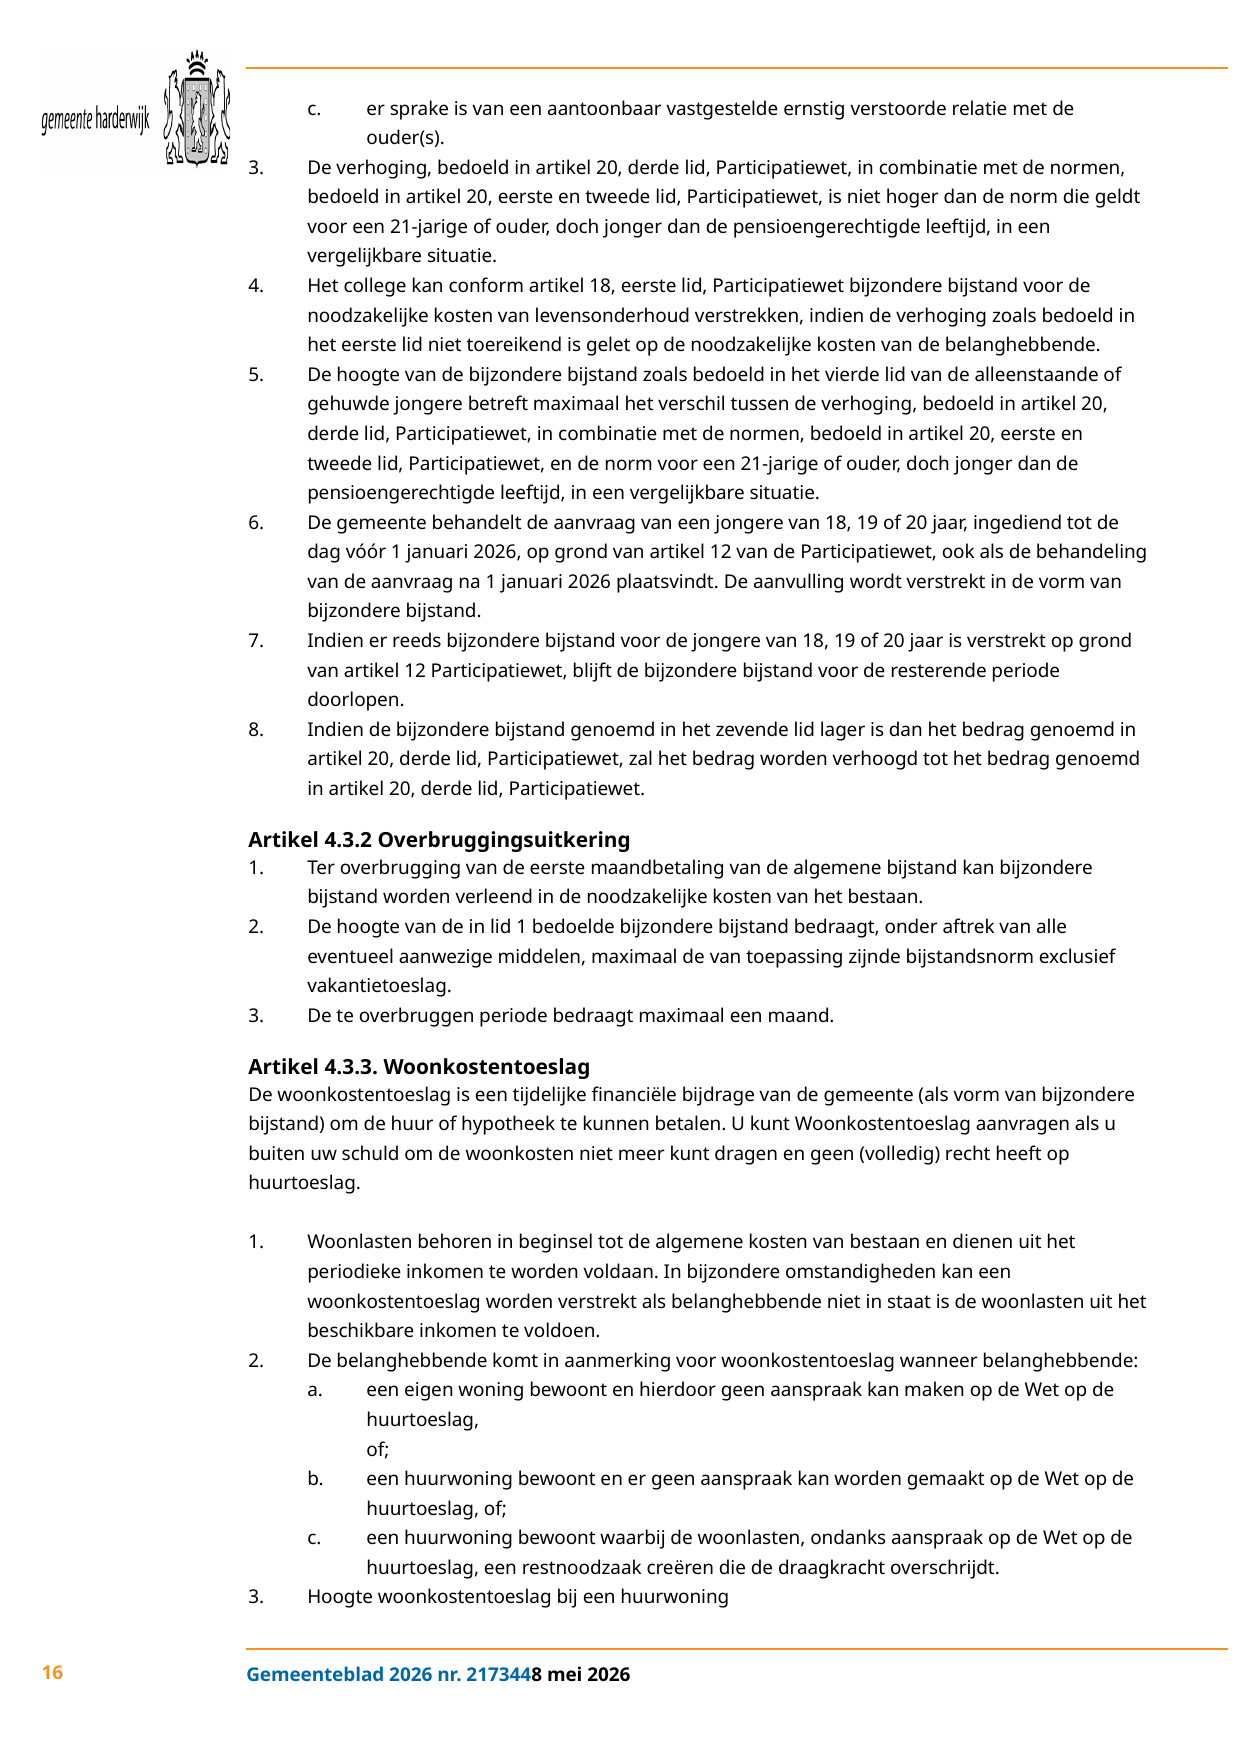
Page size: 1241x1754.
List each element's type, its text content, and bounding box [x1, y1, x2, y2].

picture [41, 47, 231, 172]
list De verhoging, bedoeld in artikel 20, derde lid, Participatiewet, in combinatie met de normen, bedoeld in artikel 20, eerste en tweede lid, Participatiewet, is niet hoger dan de norm die geldt voor een 21-jarige of ouder, doch jonger dan de pensioengerechtigde leeftijd, in een vergelijkbare situatie. [248, 154, 1152, 268]
list De hoogte van de bijzondere bijstand zoals bedoeld in het vierde lid van de alleenstaande of gehuwde jongere betreft maximaal het verschil tussen de verhoging, bedoeld in artikel 20, derde lid, Participatiewet, in combinatie met de normen, bedoeld in artikel 20, eerste en tweede lid, Participatiewet, en de norm voor een 21-jarige of ouder, doch jonger dan de pensioengerechtigde leeftijd, in een vergelijkbare situatie. [248, 361, 1152, 505]
list een huurwoning bewoont waarbij de woonlasten, ondanks aanspraak op de Wet op de huurtoeslag, een restnoodzaak creëren die de draagkracht overschrijdt. [307, 1524, 1152, 1580]
list een eigen woning bewoont en hierdoor geen aanspraak kan maken op de Wet op de huurtoeslag, [307, 1377, 1152, 1432]
text Artikel 4.3.2 Overbruggingsuitkering [248, 826, 1152, 854]
text Artikel 4.3.3. Woonkostentoeslag [248, 1052, 1152, 1081]
list Hoogte woonkostentoeslag bij een huurwoning [248, 1584, 1152, 1609]
list De te overbruggen periode bedraagt maximaal een maand. [248, 1002, 1152, 1028]
list of; [307, 1436, 1152, 1462]
list Indien de bijzondere bijstand genoemd in het zevende lid lager is dan het bedrag genoemd in artikel 20, derde lid, Participatiewet, zal het bedrag worden verhoogd tot het bedrag genoemd in artikel 20, derde lid, Participatiewet. [248, 716, 1152, 801]
text De woonkostentoeslag is een tijdelijke financiële bijdrage van de gemeente (als vorm van bijzondere bijstand) om de huur of hypotheek te kunnen betalen. U kunt Woonkostentoeslag aanvragen als u buiten uw schuld om de woonkosten niet meer kunt dragen en geen (volledig) recht heeft op huurtoeslag. [248, 1081, 1152, 1195]
list De gemeente behandelt de aanvraag van een jongere van 18, 19 of 20 jaar, ingediend tot de dag vóór 1 januari 2026, op grond van artikel 12 van de Participatiewet, ook als de behandeling van de aanvraag na 1 januari 2026 plaatsvindt. De aanvulling wordt verstrekt in de vorm van bijzondere bijstand. [248, 509, 1152, 623]
list Het college kan conform artikel 18, eerste lid, Participatiewet bijzondere bijstand voor de noodzakelijke kosten van levensonderhoud verstrekken, indien de verhoging zoals bedoeld in het eerste lid niet toereikend is gelet op de noodzakelijke kosten van de belanghebbende. [248, 272, 1152, 357]
list Woonlasten behoren in beginsel tot de algemene kosten van bestaan en dienen uit het periodieke inkomen te worden voldaan. In bijzondere omstandigheden kan een woonkostentoeslag worden verstrekt als belanghebbende niet in staat is de woonlasten uit het beschikbare inkomen te voldoen. [248, 1229, 1152, 1343]
list Ter overbrugging van de eerste maandbetaling van de algemene bijstand kan bijzondere bijstand worden verleend in de noodzakelijke kosten van het bestaan. [248, 854, 1152, 909]
list een huurwoning bewoont en er geen aanspraak kan worden gemaakt op de Wet op de huurtoeslag, of; [307, 1465, 1152, 1521]
list De hoogte van de in lid 1 bedoelde bijzondere bijstand bedraagt, onder aftrek van alle eventueel aanwezige middelen, maximaal de van toepassing zijnde bijstandsnorm exclusief vakantietoeslag. [248, 913, 1152, 998]
list Indien er reeds bijzondere bijstand voor de jongere van 18, 19 of 20 jaar is verstrekt op grond van artikel 12 Participatiewet, blijft de bijzondere bijstand voor de resterende periode doorlopen. [248, 627, 1152, 712]
list er sprake is van een aantoonbaar vastgestelde ernstig verstoorde relatie met de ouder(s). [307, 95, 1152, 150]
list De belanghebbende komt in aanmerking voor woonkostentoeslag wanneer belanghebbende: [248, 1347, 1152, 1373]
